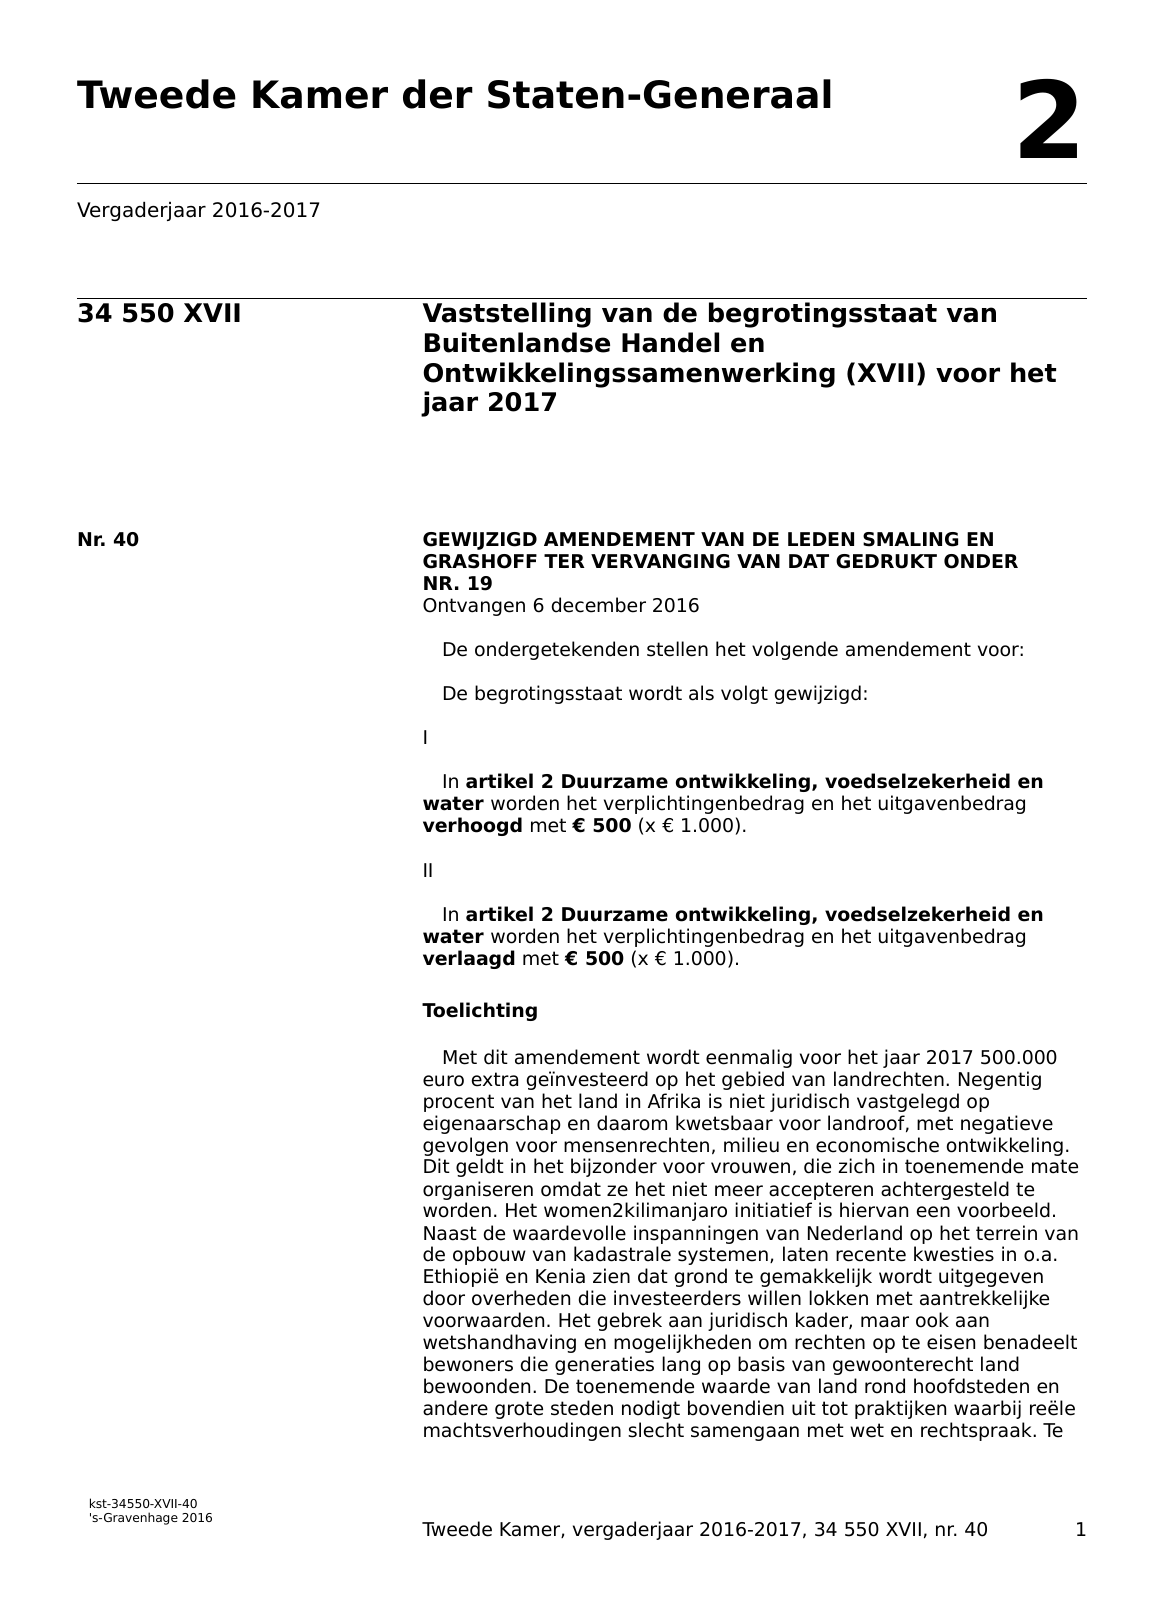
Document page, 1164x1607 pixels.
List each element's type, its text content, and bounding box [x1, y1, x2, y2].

table_header Tweede Kamer der Staten-Generaal [77, 59, 886, 183]
table_cell Vergaderjaar 2016-2017 [77, 184, 1087, 298]
text Met dit amendement wordt eenmalig voor het jaar 2017 500.000 euro extra geïnvesteerd op het gebied van landrechten. Negentig procent van het land in Afrika is niet juridisch vastgelegd op eigenaarschap en daarom kwetsbaar voor landroof, met negatieve gevolgen voor mensenrechten, milieu en economische ontwikkeling. Dit geldt in het bijzonder voor vrouwen, die zich in toenemende mate organiseren omdat ze het niet meer accepteren achtergesteld te worden. Het women2kilimanjaro initiatief is hiervan een voorbeeld. Naast de waardevolle inspanningen van Nederland op het terrein van de opbouw van kadastrale systemen, laten recente kwesties in o.a. Ethiopië en Kenia zien dat grond te gemakkelijk wordt uitgegeven door overheden die investeerders willen lokken met aantrekkelijke voorwaarden. Het gebrek aan juridisch kader, maar ook aan wetshandhaving en mogelijkheden om rechten op te eisen benadeelt bewoners die generaties lang op basis van gewoonterecht land bewoonden. De toenemende waarde van land rond hoofdsteden en andere grote steden nodigt bovendien uit tot praktijken waarbij reële machtsverhoudingen slecht samengaan met wet en rechtspraak. Te [422, 1047, 1087, 1442]
text De begrotingsstaat wordt als volgt gewijzigd: [422, 683, 1087, 705]
subtitle 34 550 XVII Vaststelling van de begrotingsstaat van Buitenlandse Handel en Ontwikkelingssamenwerking (XVII) voor het jaar 2017 [77, 299, 1087, 418]
text kst-34550-XVII-40 [88, 1497, 323, 1511]
text In artikel 2 Duurzame ontwikkeling, voedselzekerheid en water worden het verplichtingenbedrag en het uitgavenbedrag verlaagd met € 500 (x € 1.000). [422, 904, 1087, 969]
subtitle Nr. 40 GEWIJZIGD AMENDEMENT VAN DE LEDEN SMALING EN GRASHOFF TER VERVANGING VAN DAT GEDRUKT ONDER NR. 19 [77, 529, 1087, 595]
text In artikel 2 Duurzame ontwikkeling, voedselzekerheid en water worden het verplichtingenbedrag en het uitgavenbedrag verhoogd met € 500 (x € 1.000). [422, 771, 1087, 837]
text 's-Gravenhage 2016 [88, 1511, 323, 1525]
subtitle Toelichting [422, 999, 1087, 1022]
text I [422, 727, 1087, 749]
text Ontvangen 6 december 2016 [422, 595, 1087, 617]
text De ondergetekenden stellen het volgende amendement voor: [422, 639, 1087, 661]
text II [422, 859, 1087, 881]
table_header 2 [886, 59, 1087, 183]
